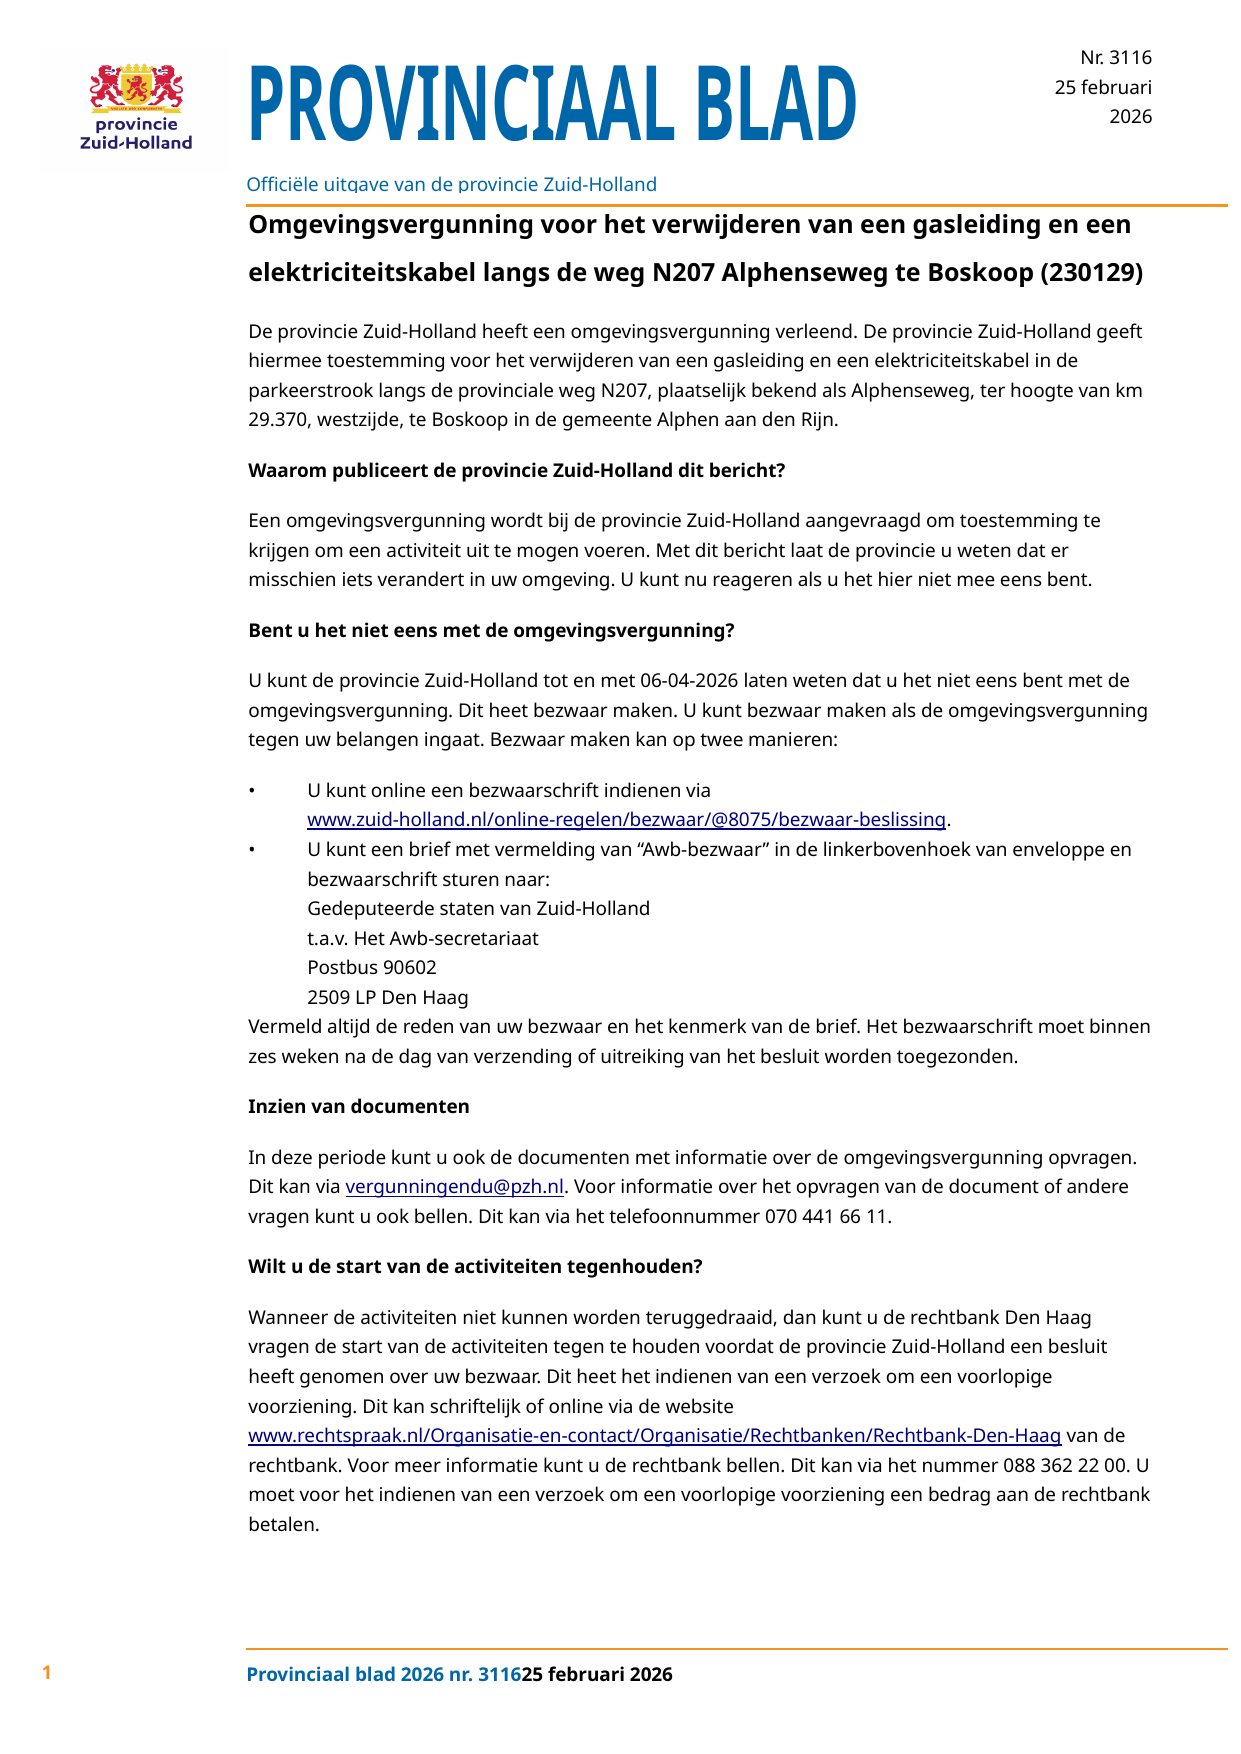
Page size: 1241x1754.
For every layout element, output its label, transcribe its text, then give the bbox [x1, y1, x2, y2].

list Postbus 90602 [248, 954, 1152, 980]
text Inzien van documenten [248, 1094, 1152, 1119]
text Een omgevingsvergunning wordt bij de provincie Zuid-Holland aangevraagd om toestemming te krijgen om een activiteit uit te mogen voeren. Met dit bericht laat de provincie u weten dat er misschien iets verandert in uw omgeving. U kunt nu reageren als u het hier niet mee eens bent. [248, 507, 1152, 592]
list t.a.v. Het Awb-secretariaat [248, 925, 1152, 951]
text Waarom publiceert de provincie Zuid-Holland dit bericht? [248, 457, 1152, 483]
text Wilt u de start van de activiteiten tegenhouden? [248, 1254, 1152, 1279]
list Gedeputeerde staten van Zuid-Holland [248, 895, 1152, 921]
text Omgevingsvergunning voor het verwijderen van een gasleiding en een elektriciteitskabel langs de weg N207 Alphenseweg te Boskoop (230129) [248, 207, 1152, 288]
list 2509 LP Den Haag [248, 984, 1152, 1010]
text In deze periode kunt u ook de documenten met informatie over de omgevingsvergunning opvragen. Dit kan via vergunningendu@pzh.nl. Voor informatie over het opvragen van de document of andere vragen kunt u ook bellen. Dit kan via het telefoonnummer 070 441 66 11. [248, 1144, 1152, 1229]
text Wanneer de activiteiten niet kunnen worden teruggedraaid, dan kunt u de rechtbank Den Haag vragen de start van de activiteiten tegen te houden voordat de provincie Zuid-Holland een besluit heeft genomen over uw bezwaar. Dit heet het indienen van een verzoek om een voorlopige voorziening. Dit kan schriftelijk of online via de website www.rechtspraak.nl/Organisatie-en-contact/Organisatie/Rechtbanken/Rechtbank-Den-Haag van de rechtbank. Voor meer informatie kunt u de rechtbank bellen. Dit kan via het nummer 088 362 22 00. U moet voor het indienen van een verzoek om een voorlopige voorziening een bedrag aan de rechtbank betalen. [248, 1304, 1152, 1537]
text U kunt de provincie Zuid-Holland tot en met 06-04-2026 laten weten dat u het niet eens bent met de omgevingsvergunning. Dit heet bezwaar maken. U kunt bezwaar maken als de omgevingsvergunning tegen uw belangen ingaat. Bezwaar maken kan op twee manieren: [248, 667, 1152, 752]
list U kunt online een bezwaarschrift indienen via www.zuid-holland.nl/online-regelen/bezwaar/@8075/bezwaar-beslissing. [248, 777, 1152, 832]
text Vermeld altijd de reden van uw bezwaar en het kenmerk van de brief. Het bezwaarschrift moet binnen zes weken na de dag van verzending of uitreiking van het besluit worden toegezonden. [248, 1014, 1152, 1069]
list U kunt een brief met vermelding van “Awb-bezwaar” in de linkerbovenhoek van enveloppe en bezwaarschrift sturen naar: [248, 836, 1152, 892]
picture [41, 47, 231, 172]
text De provincie Zuid-Holland heeft een omgevingsvergunning verleend. De provincie Zuid-Holland geeft hiermee toestemming voor het verwijderen van een gasleiding en een elektriciteitskabel in de parkeerstrook langs de provinciale weg N207, plaatselijk bekend als Alphenseweg, ter hoogte van km 29.370, westzijde, te Boskoop in de gemeente Alphen aan den Rijn. [248, 318, 1152, 432]
text Bent u het niet eens met de omgevingsvergunning? [248, 617, 1152, 643]
